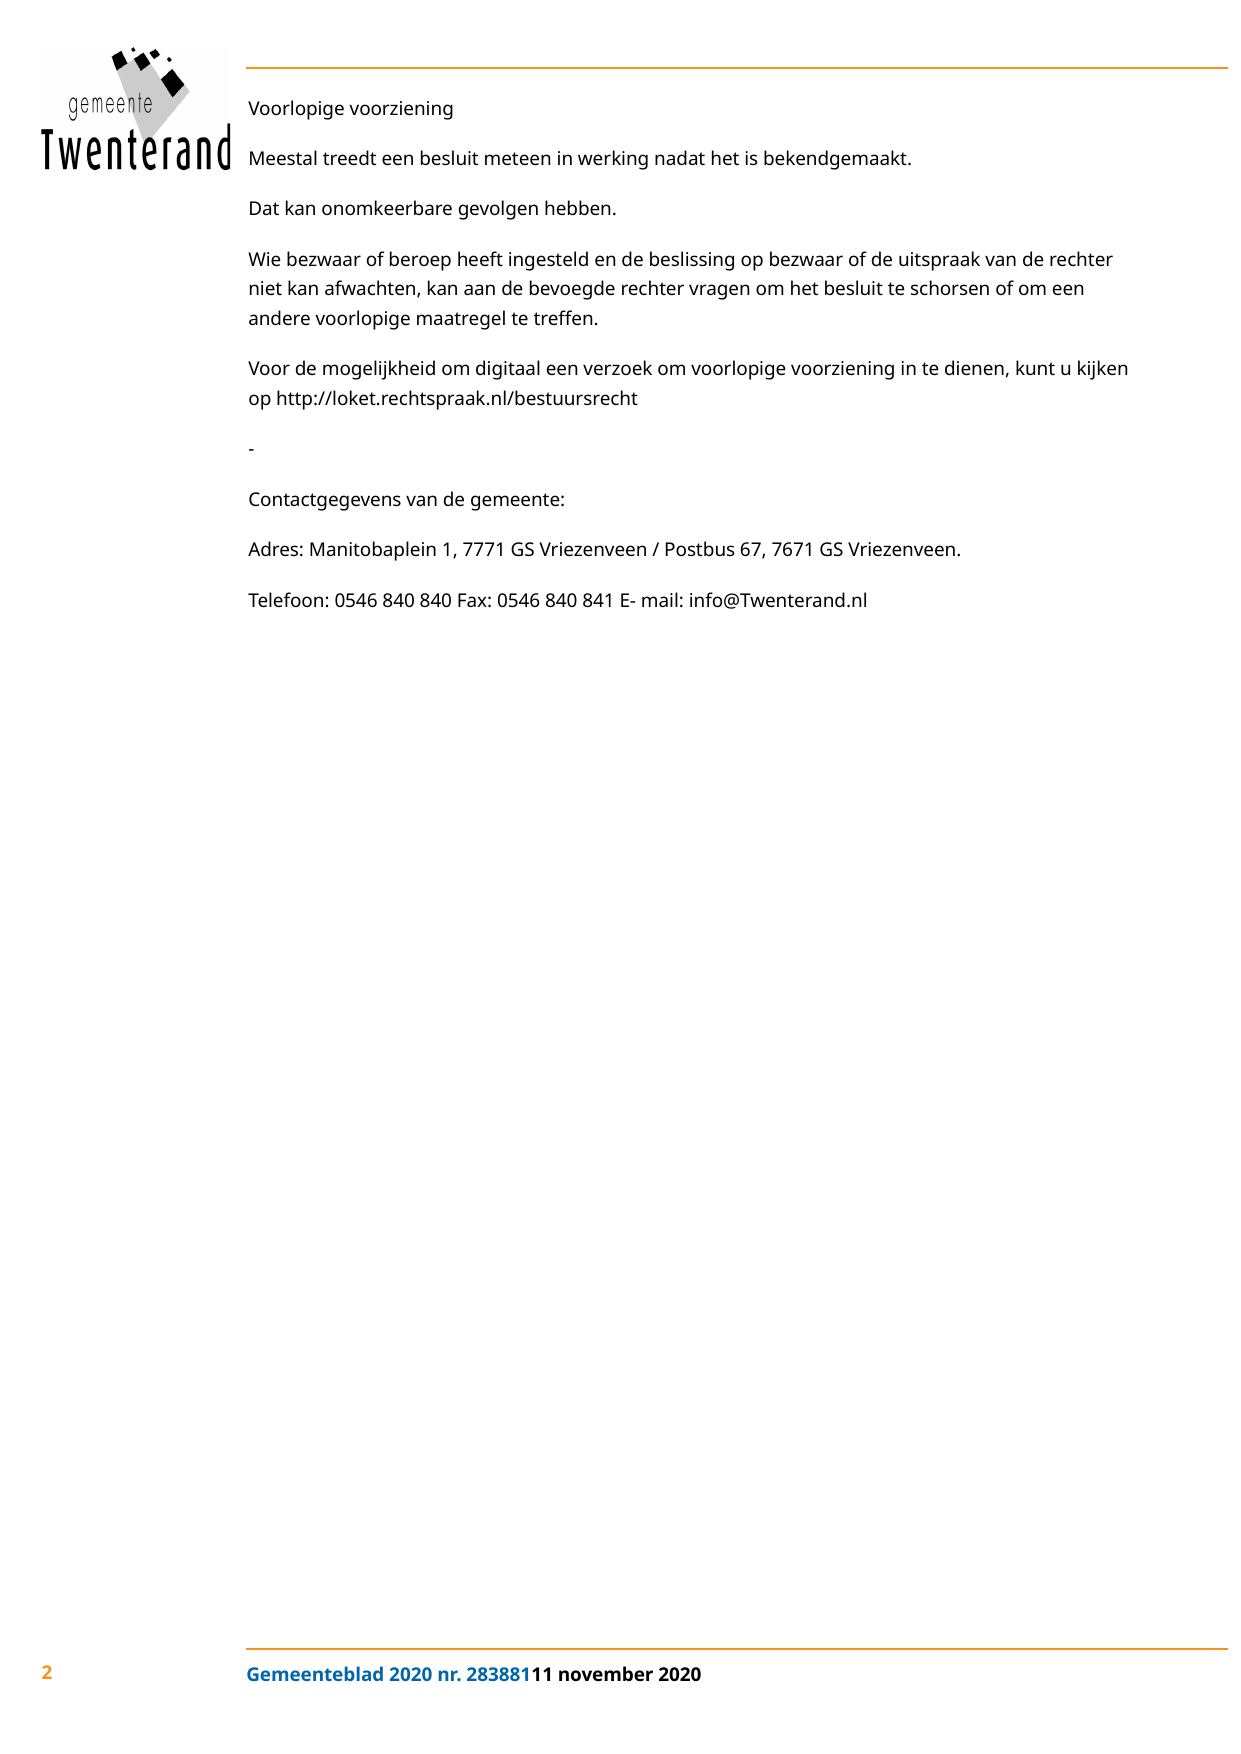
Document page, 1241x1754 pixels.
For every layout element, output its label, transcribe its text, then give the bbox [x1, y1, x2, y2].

text Voor de mogelijkheid om digitaal een verzoek om voorlopige voorziening in te dienen, kunt u kijken op http://loket.rechtspraak.nl/bestuursrecht [248, 356, 1152, 411]
picture [41, 47, 231, 172]
text Contactgegevens van de gemeente: [248, 486, 1152, 512]
text Wie bezwaar of beroep heeft ingesteld en de beslissing op bezwaar of de uitspraak van de rechter niet kan afwachten, kan aan de bevoegde rechter vragen om het besluit te schorsen of om een andere voorlopige maatregel te treffen. [248, 246, 1152, 331]
text Voorlopige voorziening [248, 95, 1152, 121]
text Adres: Manitobaplein 1, 7771 GS Vriezenveen / Postbus 67, 7671 GS Vriezenveen. [248, 536, 1152, 562]
text Meestal treedt een besluit meteen in werking nadat het is bekendgemaakt. [248, 145, 1152, 171]
text Telefoon: 0546 840 840 Fax: 0546 840 841 E- mail: info@Twenterand.nl [248, 587, 1152, 613]
text Dat kan onomkeerbare gevolgen hebben. [248, 196, 1152, 221]
text - [248, 436, 1152, 461]
